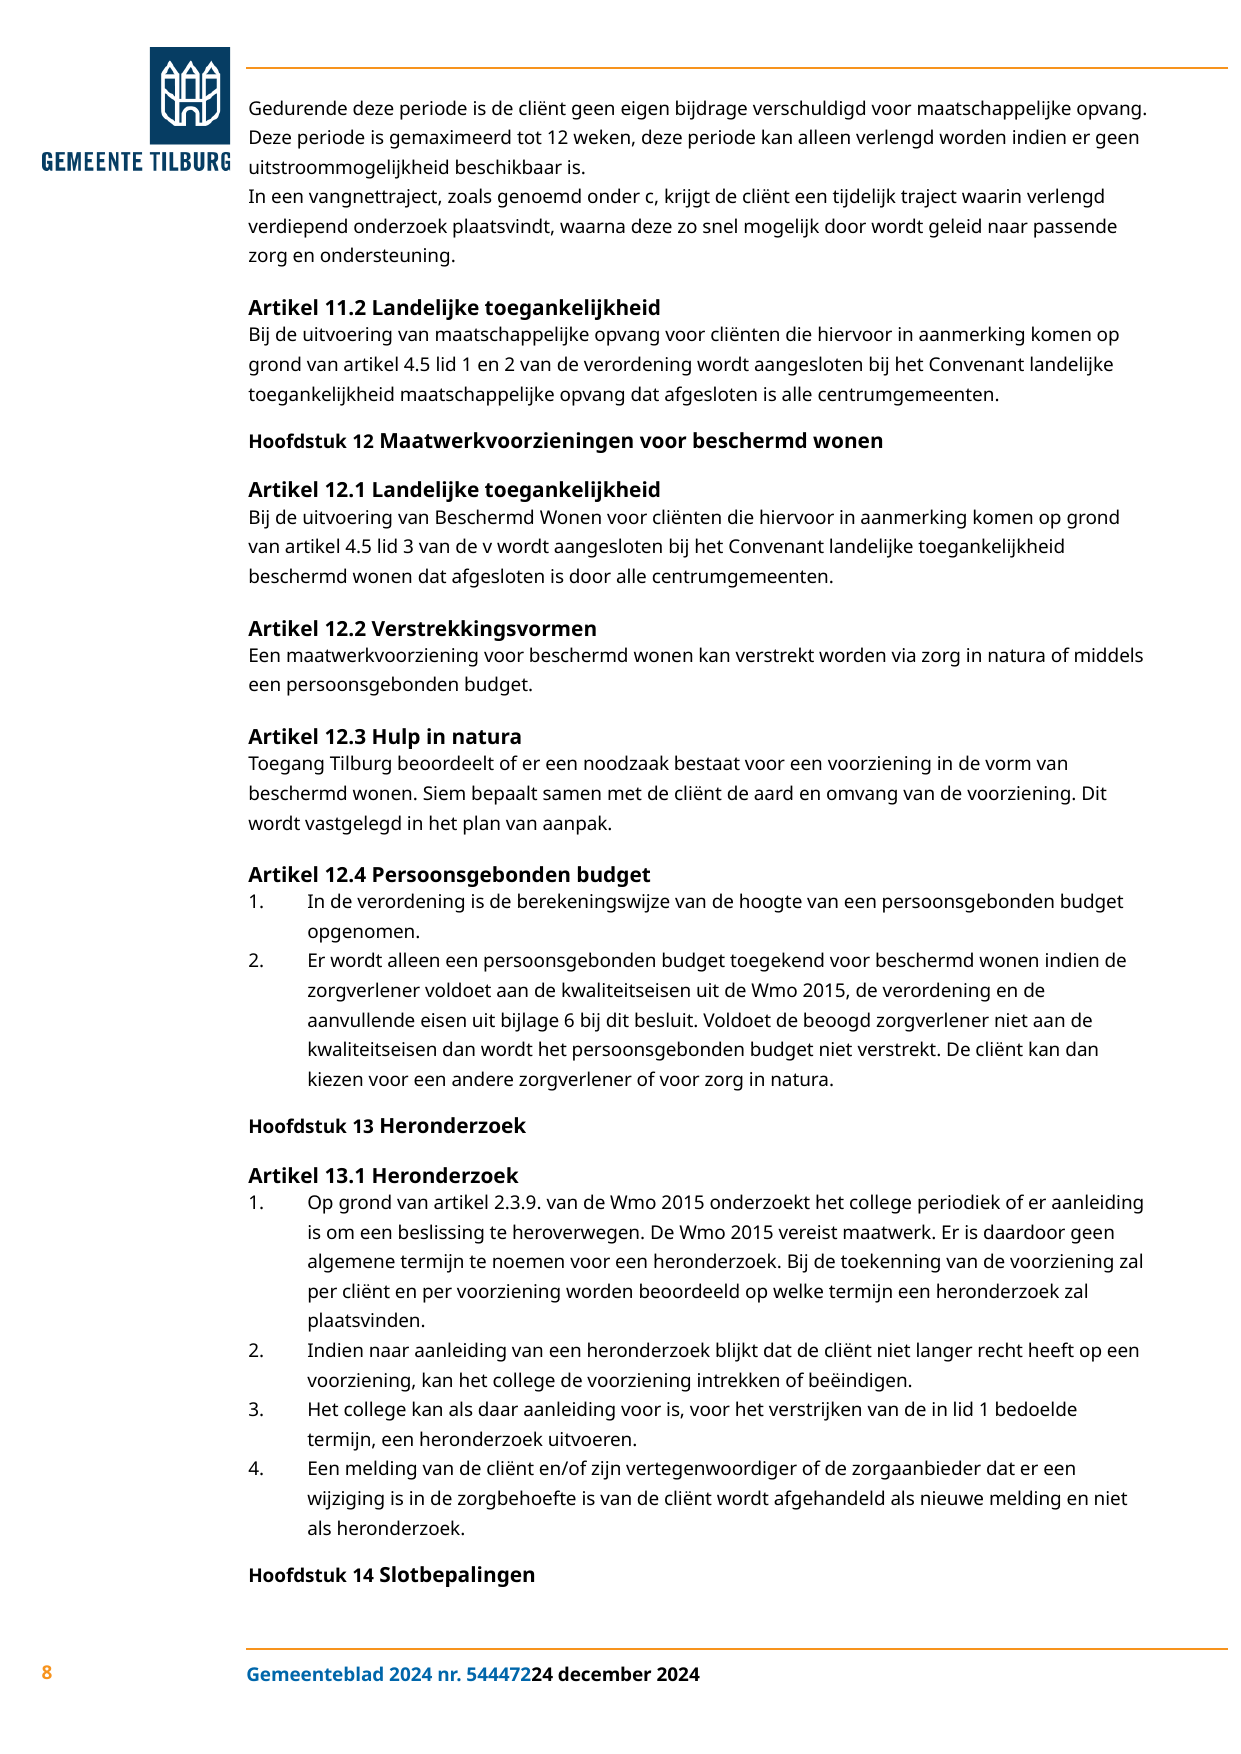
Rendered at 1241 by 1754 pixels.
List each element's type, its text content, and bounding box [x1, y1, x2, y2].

text Bij de uitvoering van maatschappelijke opvang voor cliënten die hiervoor in aanmerking komen op grond van artikel 4.5 lid 1 en 2 van de verordening wordt aangesloten bij het Convenant landelijke toegankelijkheid maatschappelijke opvang dat afgesloten is alle centrumgemeenten. [248, 322, 1152, 406]
list Er wordt alleen een persoonsgebonden budget toegekend voor beschermd wonen indien de zorgverlener voldoet aan de kwaliteitseisen uit de Wmo 2015, de verordening en de aanvullende eisen uit bijlage 6 bij dit besluit. Voldoet de beoogd zorgverlener niet aan de kwaliteitseisen dan wordt het persoonsgebonden budget niet verstrekt. De cliënt kan dan kiezen voor een andere zorgverlener of voor zorg in natura. [248, 948, 1152, 1092]
list Het college kan als daar aanleiding voor is, voor het verstrijken van de in lid 1 bedoelde termijn, een heronderzoek uitvoeren. [248, 1396, 1152, 1452]
text Artikel 12.4 Persoonsgebonden budget [248, 860, 1152, 888]
list Een melding van de cliënt en/of zijn vertegenwoordiger of de zorgaanbieder dat er een wijziging is in de zorgbehoefte is van de cliënt wordt afgehandeld als nieuwe melding en niet als heronderzoek. [248, 1456, 1152, 1541]
text Artikel 12.3 Hulp in natura [248, 722, 1152, 751]
list In de verordening is de berekeningswijze van de hoogte van een persoonsgebonden budget opgenomen. [248, 888, 1152, 944]
text Artikel 12.1 Landelijke toegankelijkheid [248, 476, 1152, 504]
text Toegang Tilburg beoordeelt of er een noodzaak bestaat voor een voorziening in de vorm van beschermd wonen. Siem bepaalt samen met de cliënt de aard en omvang van de voorziening. Dit wordt vastgelegd in het plan van aanpak. [248, 751, 1152, 835]
text Artikel 11.2 Landelijke toegankelijkheid [248, 293, 1152, 322]
picture [41, 47, 231, 172]
text Artikel 12.2 Verstrekkingsvormen [248, 614, 1152, 642]
text Bij de uitvoering van Beschermd Wonen voor cliënten die hiervoor in aanmerking komen op grond van artikel 4.5 lid 3 van de v wordt aangesloten bij het Convenant landelijke toegankelijkheid beschermd wonen dat afgesloten is door alle centrumgemeenten. [248, 504, 1152, 589]
text Een maatwerkvoorziening voor beschermd wonen kan verstrekt worden via zorg in natura of middels een persoonsgebonden budget. [248, 642, 1152, 697]
list Indien naar aanleiding van een heronderzoek blijkt dat de cliënt niet langer recht heeft op een voorziening, kan het college de voorziening intrekken of beëindigen. [248, 1337, 1152, 1393]
text Hoofdstuk 14 Slotbepalingen [248, 1560, 1152, 1589]
text Hoofdstuk 12 Maatwerkvoorzieningen voor beschermd wonen [248, 426, 1152, 455]
text In een vangnettraject, zoals genoemd onder c, krijgt de cliënt een tijdelijk traject waarin verlengd verdiepend onderzoek plaatsvindt, waarna deze zo snel mogelijk door wordt geleid naar passende zorg en ondersteuning. [248, 183, 1152, 268]
list Op grond van artikel 2.3.9. van de Wmo 2015 onderzoekt het college periodiek of er aanleiding is om een beslissing te heroverwegen. De Wmo 2015 vereist maatwerk. Er is daardoor geen algemene termijn te noemen voor een heronderzoek. Bij de toekenning van de voorziening zal per cliënt en per voorziening worden beoordeeld op welke termijn een heronderzoek zal plaatsvinden. [248, 1189, 1152, 1333]
text Artikel 13.1 Heronderzoek [248, 1161, 1152, 1189]
text Gedurende deze periode is de cliënt geen eigen bijdrage verschuldigd voor maatschappelijke opvang. Deze periode is gemaximeerd tot 12 weken, deze periode kan alleen verlengd worden indien er geen uitstroommogelijkheid beschikbaar is. [248, 95, 1152, 180]
text Hoofdstuk 13 Heronderzoek [248, 1112, 1152, 1140]
